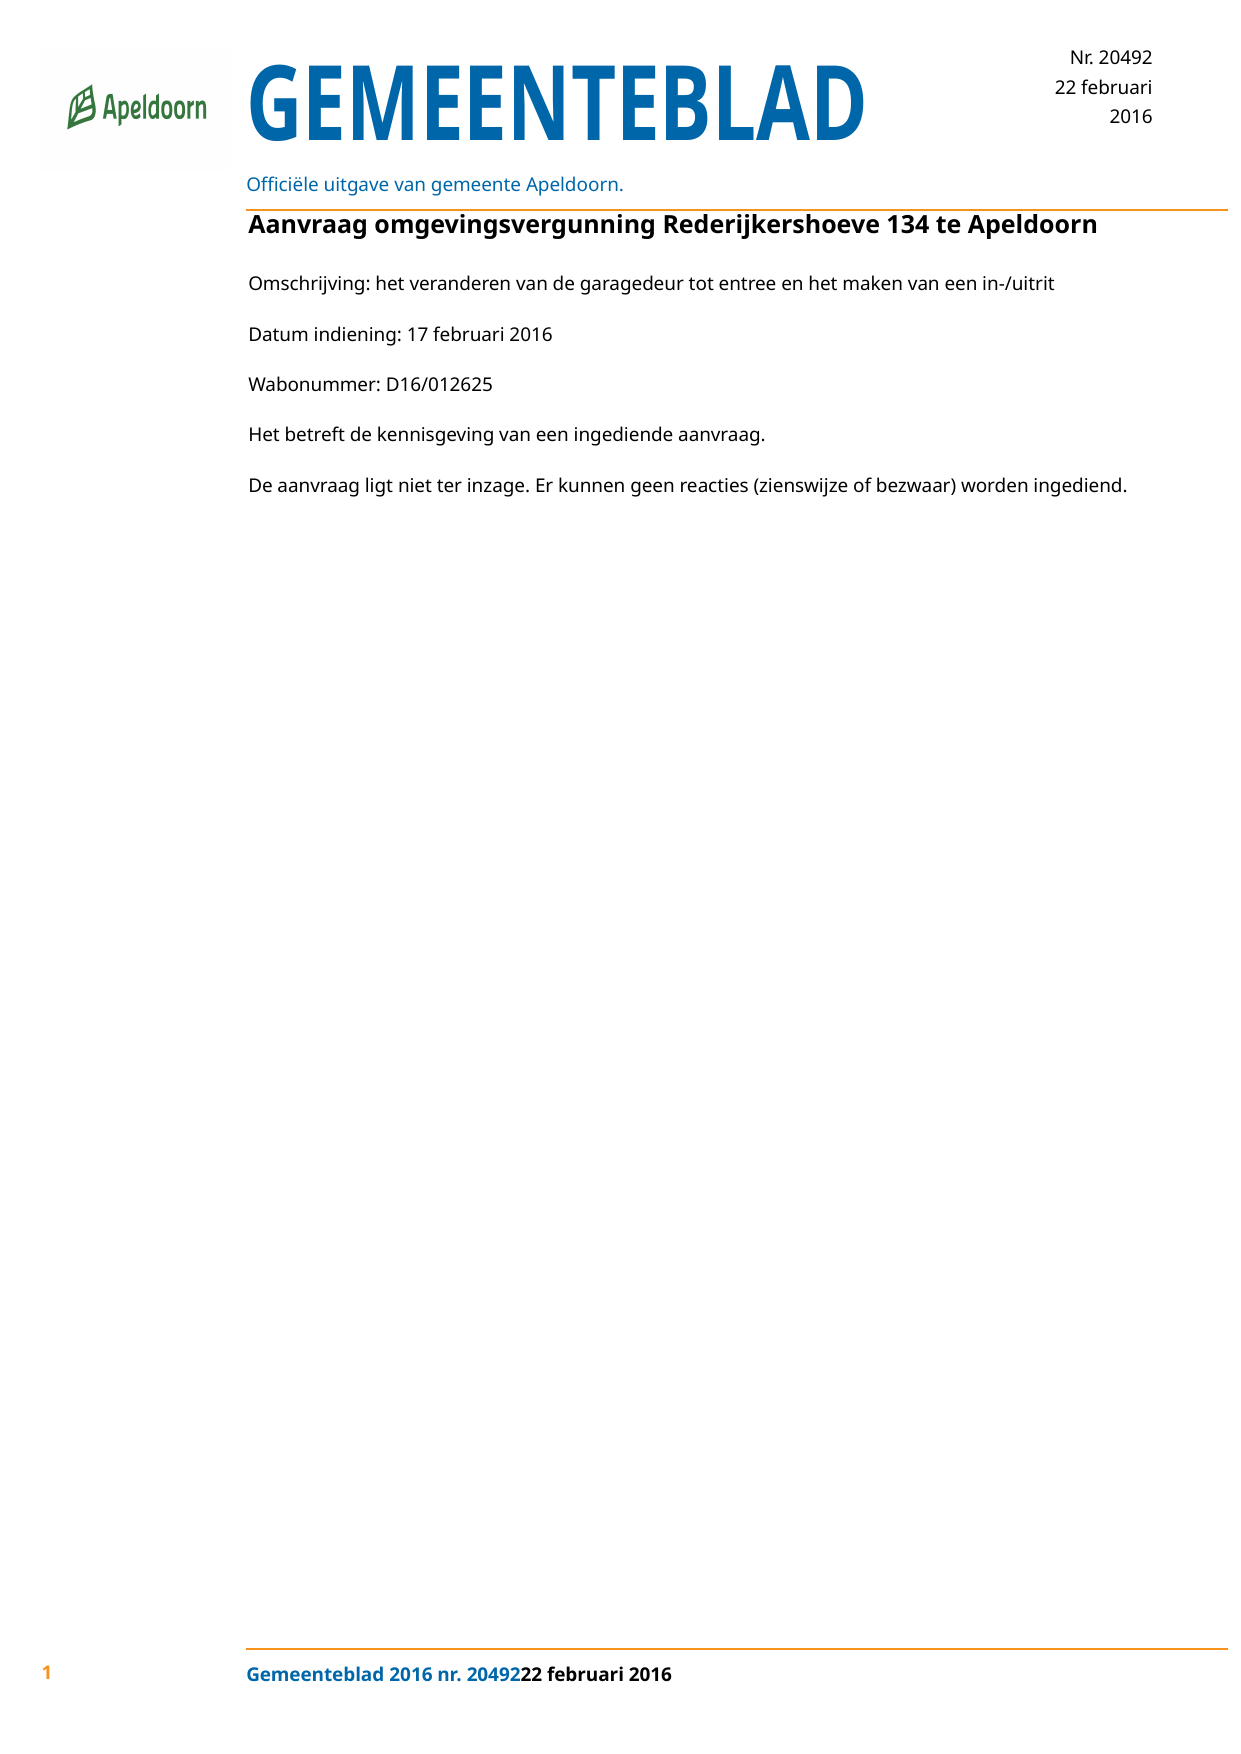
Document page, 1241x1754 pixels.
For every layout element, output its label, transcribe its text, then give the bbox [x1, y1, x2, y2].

text De aanvraag ligt niet ter inzage. Er kunnen geen reacties (zienswijze of bezwaar) worden ingediend. [248, 472, 1152, 498]
text Wabonummer: D16/012625 [248, 371, 1152, 397]
text Het betreft de kennisgeving van een ingediende aanvraag. [248, 422, 1152, 447]
picture [41, 47, 231, 172]
text Omschrijving: het veranderen van de garagedeur tot entree en het maken van een in-/uitrit [248, 270, 1152, 296]
text Datum indiening: 17 februari 2016 [248, 321, 1152, 346]
text Aanvraag omgevingsvergunning Rederijkershoeve 134 te Apeldoorn [248, 211, 1152, 241]
